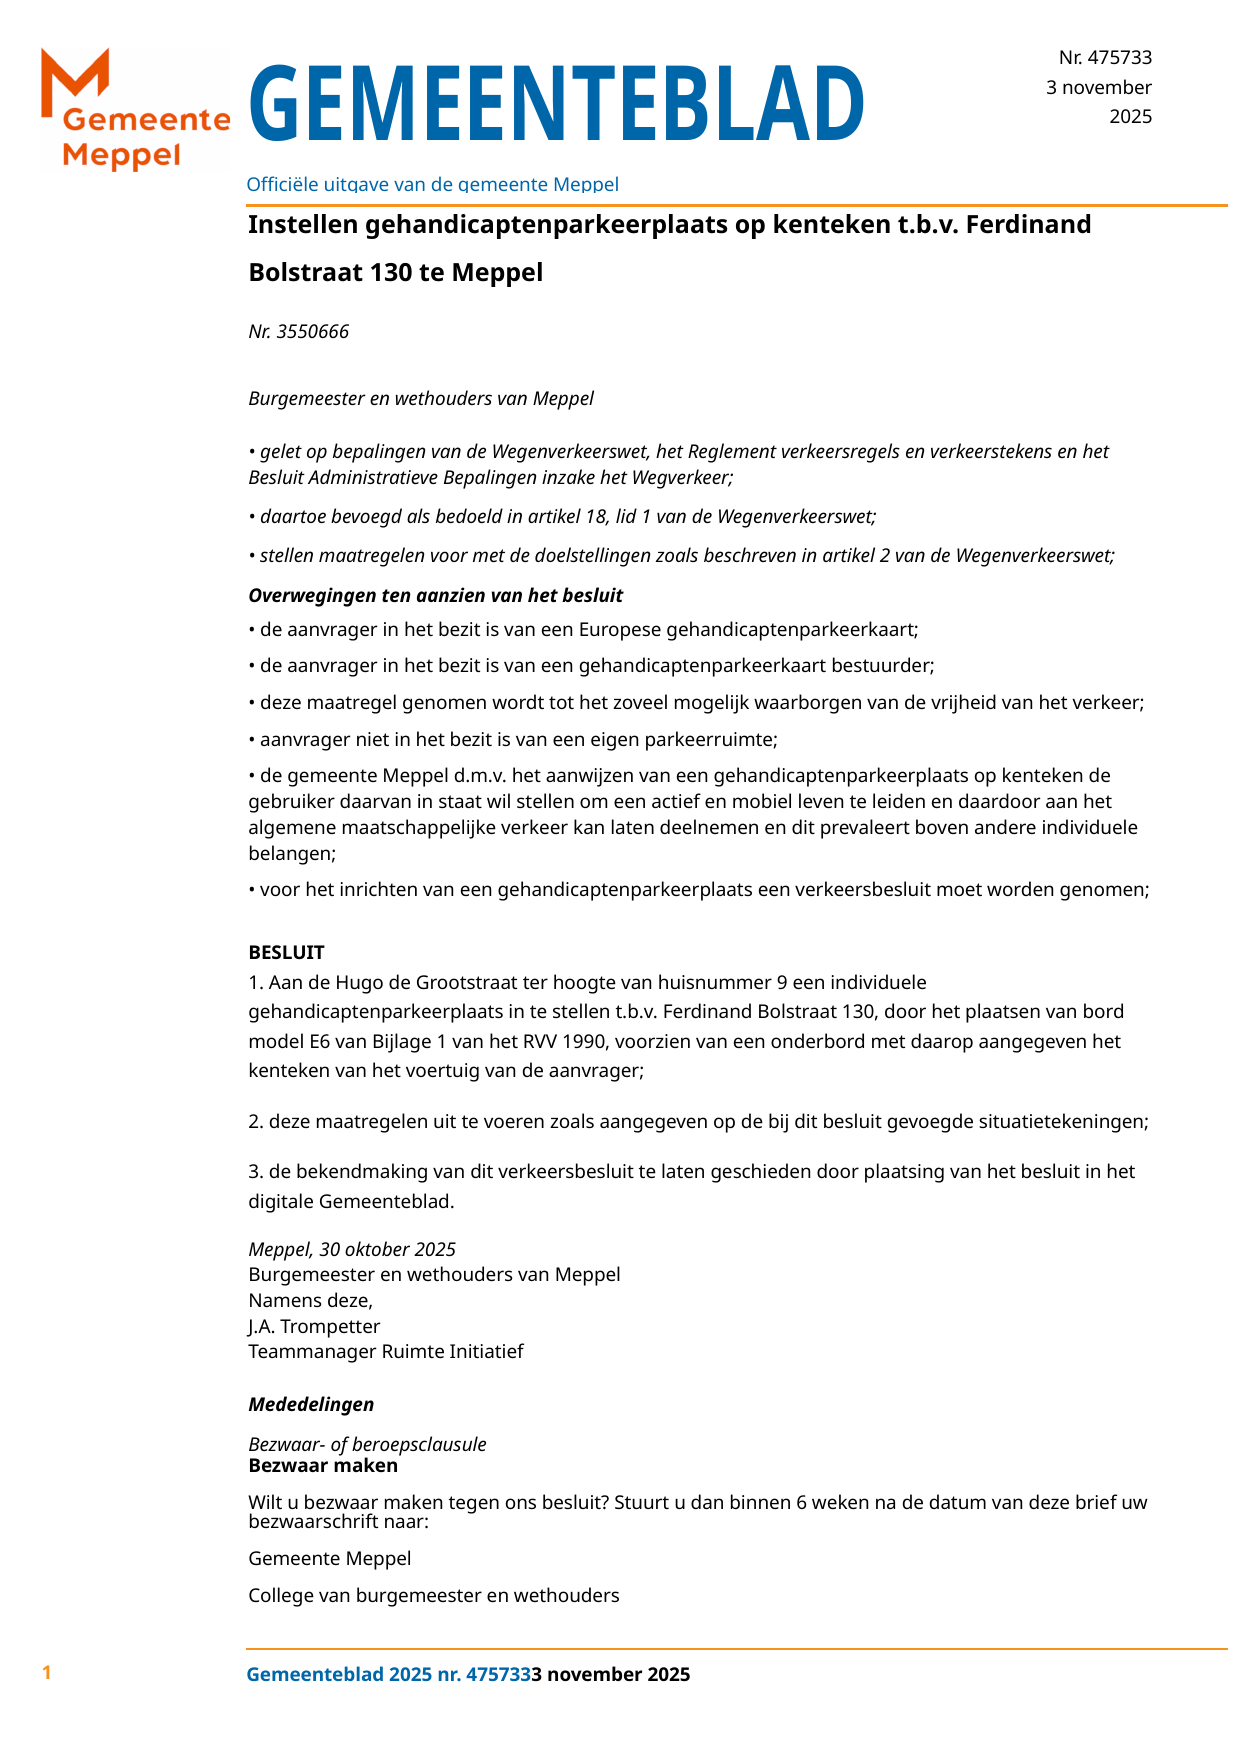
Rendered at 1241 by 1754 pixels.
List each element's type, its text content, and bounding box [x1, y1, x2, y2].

text • de gemeente Meppel d.m.v. het aanwijzen van een gehandicaptenparkeerplaats op kenteken de gebruiker daarvan in staat wil stellen om een actief en mobiel leven te leiden en daardoor aan het algemene maatschappelijke verkeer kan laten deelnemen en dit prevaleert boven andere individuele belangen; [248, 763, 1152, 866]
text Meppel, 30 oktober 2025 [248, 1236, 1152, 1262]
text Instellen gehandicaptenparkeerplaats op kenteken t.b.v. Ferdinand Bolstraat 130 te Meppel [248, 207, 1152, 288]
text • gelet op bepalingen van de Wegenverkeerswet, het Reglement verkeersregels en verkeerstekens en het Besluit Administratieve Bepalingen inzake het Wegverkeer; [248, 438, 1152, 490]
text • deze maatregel genomen wordt tot het zoveel mogelijk waarborgen van de vrijheid van het verkeer; [248, 689, 1152, 715]
text Bezwaar maken [248, 1457, 1152, 1476]
text 3. de bekendmaking van dit verkeersbesluit te laten geschieden door plaatsing van het besluit in het digitale Gemeenteblad. [248, 1158, 1152, 1214]
text 2. deze maatregelen uit te voeren zoals aangegeven op de bij dit besluit gevoegde situatietekeningen; [248, 1108, 1152, 1134]
text Burgemeester en wethouders van Meppel [248, 386, 1152, 411]
text Namens deze, [248, 1287, 1152, 1313]
text J.A. Trompetter [248, 1313, 1152, 1339]
text • aanvrager niet in het bezit is van een eigen parkeerruimte; [248, 726, 1152, 752]
text College van burgemeester en wethouders [248, 1587, 1152, 1606]
text Gemeente Meppel [248, 1550, 1152, 1569]
text • daartoe bevoegd als bedoeld in artikel 18, lid 1 van de Wegenverkeerswet; [248, 503, 1152, 529]
text Wilt u bezwaar maken tegen ons besluit? Stuurt u dan binnen 6 weken na de datum van deze brief uw bezwaarschrift naar: [248, 1494, 1152, 1532]
text Bezwaar- of beroepsclausule [248, 1431, 1152, 1457]
text • stellen maatregelen voor met de doelstellingen zoals beschreven in artikel 2 van de Wegenverkeerswet; [248, 543, 1152, 568]
text 1. Aan de Hugo de Grootstraat ter hoogte van huisnummer 9 een individuele gehandicaptenparkeerplaats in te stellen t.b.v. Ferdinand Bolstraat 130, door het plaatsen van bord model E6 van Bijlage 1 van het RVV 1990, voorzien van een onderbord met daarop aangegeven het kenteken van het voertuig van de aanvrager; [248, 969, 1152, 1083]
text Burgemeester en wethouders van Meppel [248, 1262, 1152, 1287]
text • de aanvrager in het bezit is van een gehandicaptenparkeerkaart bestuurder; [248, 653, 1152, 678]
text BESLUIT [248, 939, 1152, 965]
text • de aanvrager in het bezit is van een Europese gehandicaptenparkeerkaart; [248, 616, 1152, 642]
text Teammanager Ruimte Initiatief [248, 1339, 1152, 1364]
picture [41, 47, 231, 172]
text • voor het inrichten van een gehandicaptenparkeerplaats een verkeersbesluit moet worden genomen; [248, 877, 1152, 902]
text Nr. 3550666 [248, 318, 1152, 344]
text Mededelingen [248, 1392, 1152, 1417]
text Overwegingen ten aanzien van het besluit [248, 582, 1152, 608]
